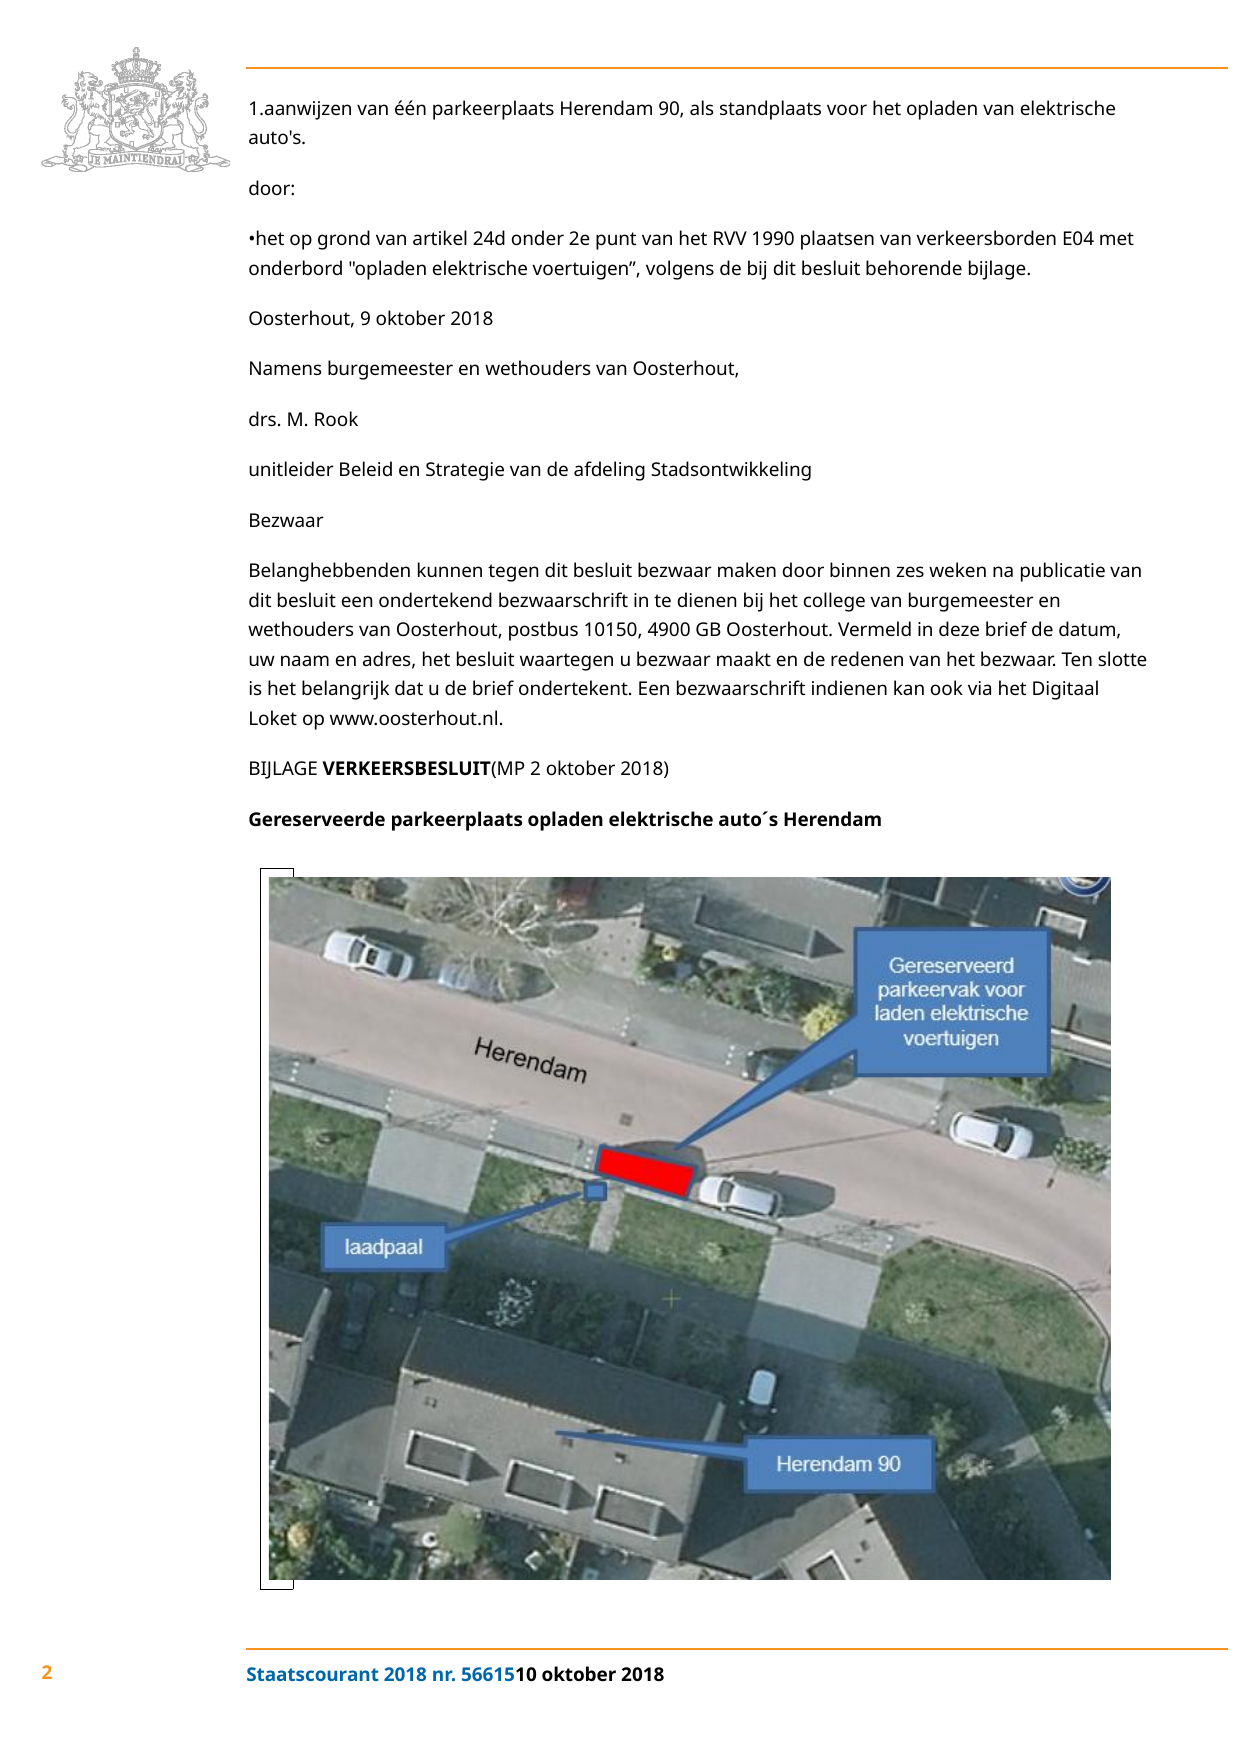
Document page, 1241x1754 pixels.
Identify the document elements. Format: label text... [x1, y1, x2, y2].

picture [41, 47, 231, 172]
text Namens burgemeester en wethouders van Oosterhout, [248, 356, 1152, 381]
picture [268, 877, 1111, 1580]
text Oosterhout, 9 oktober 2018 [248, 305, 1152, 331]
text 1.aanwijzen van één parkeerplaats Herendam 90, als standplaats voor het opladen van elektrische auto's. [248, 95, 1152, 150]
text unitleider Beleid en Strategie van de afdeling Stadsontwikkeling [248, 456, 1152, 482]
text drs. M. Rook [248, 406, 1152, 432]
text Belanghebbenden kunnen tegen dit besluit bezwaar maken door binnen zes weken na publicatie van dit besluit een ondertekend bezwaarschrift in te dienen bij het college van burgemeester en wethouders van Oosterhout, postbus 10150, 4900 GB Oosterhout. Vermeld in deze brief de datum, uw naam en adres, het besluit waartegen u bezwaar maakt en de redenen van het bezwaar. Ten slotte is het belangrijk dat u de brief ondertekent. Een bezwaarschrift indienen kan ook via het Digitaal Loket op www.oosterhout.nl. [248, 557, 1152, 731]
text door: [248, 175, 1152, 201]
text Gereserveerde parkeerplaats opladen elektrische auto´s Herendam [248, 806, 1152, 832]
text Bezwaar [248, 507, 1152, 533]
text •het op grond van artikel 24d onder 2e punt van het RVV 1990 plaatsen van verkeersborden E04 met onderbord "opladen elektrische voertuigen”, volgens de bij dit besluit behorende bijlage. [248, 225, 1152, 281]
text BIJLAGE VERKEERSBESLUIT(MP 2 oktober 2018) [248, 756, 1152, 781]
